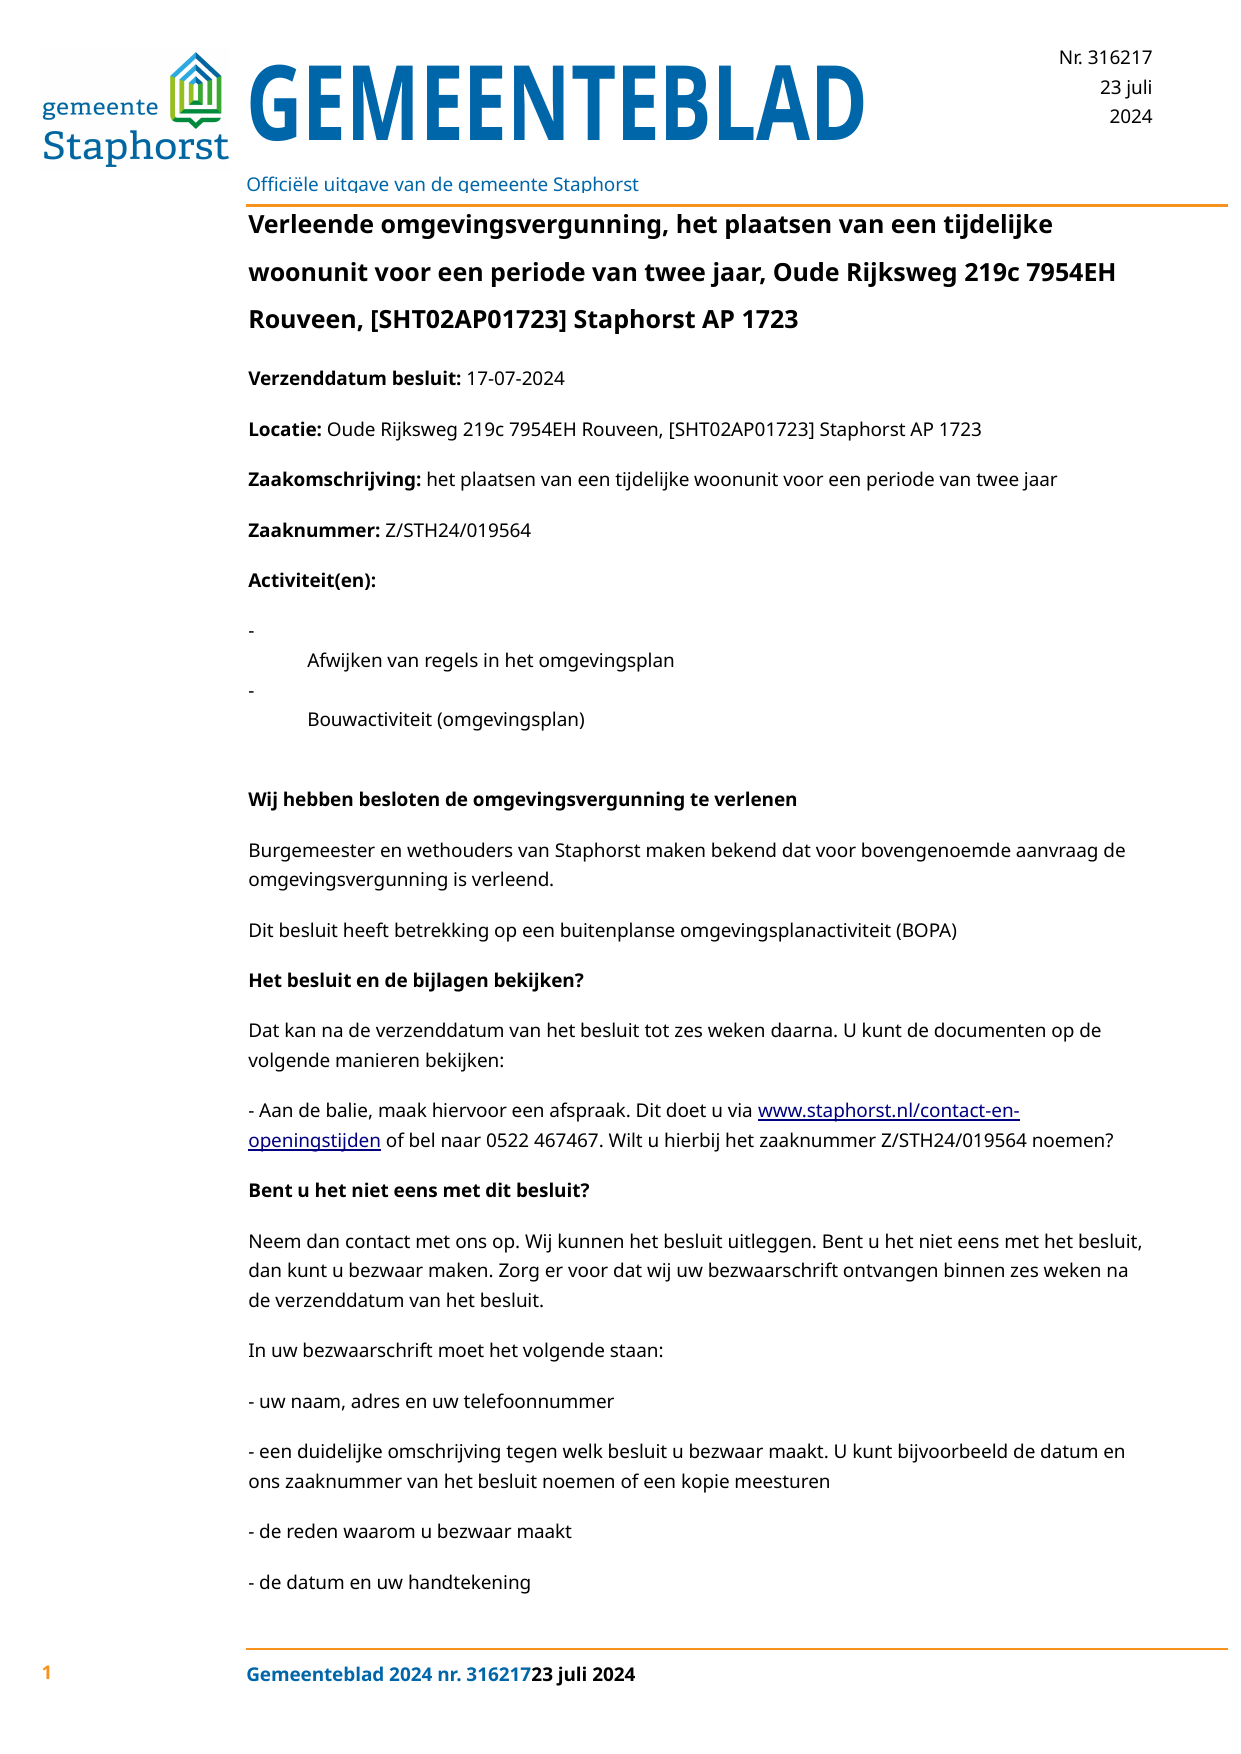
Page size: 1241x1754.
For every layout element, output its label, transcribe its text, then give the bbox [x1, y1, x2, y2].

text - uw naam, adres en uw telefoonnummer [248, 1388, 1152, 1414]
text Neem dan contact met ons op. Wij kunnen het besluit uitleggen. Bent u het niet eens met het besluit, dan kunt u bezwaar maken. Zorg er voor dat wij uw bezwaarschrift ontvangen binnen zes weken na de verzenddatum van het besluit. [248, 1228, 1152, 1313]
text Bent u het niet eens met dit besluit? [248, 1178, 1152, 1203]
text - de datum en uw handtekening [248, 1569, 1152, 1594]
list Bouwactiviteit (omgevingsplan) [248, 706, 1152, 732]
text Activiteit(en): [248, 567, 1152, 593]
picture [41, 47, 231, 172]
text - een duidelijke omschrijving tegen welk besluit u bezwaar maakt. U kunt bijvoorbeeld de datum en ons zaaknummer van het besluit noemen of een kopie meesturen [248, 1438, 1152, 1494]
text - de reden waarom u bezwaar maakt [248, 1518, 1152, 1544]
text Zaaknummer: Z/STH24/019564 [248, 517, 1152, 542]
text Locatie: Oude Rijksweg 219c 7954EH Rouveen, [SHT02AP01723] Staphorst AP 1723 [248, 416, 1152, 442]
text Wij hebben besloten de omgevingsvergunning te verlenen [248, 786, 1152, 812]
list Afwijken van regels in het omgevingsplan [248, 647, 1152, 673]
text Verleende omgevingsvergunning, het plaatsen van een tijdelijke woonunit voor een periode van twee jaar, Oude Rijksweg 219c 7954EH Rouveen, [SHT02AP01723] Staphorst AP 1723 [248, 207, 1152, 336]
text Zaakomschrijving: het plaatsen van een tijdelijke woonunit voor een periode van twee jaar [248, 466, 1152, 492]
text Verzenddatum besluit: 17-07-2024 [248, 366, 1152, 391]
text Het besluit en de bijlagen bekijken? [248, 967, 1152, 993]
text Dit besluit heeft betrekking op een buitenplanse omgevingsplanactiviteit (BOPA) [248, 917, 1152, 942]
text Burgemeester en wethouders van Staphorst maken bekend dat voor bovengenoemde aanvraag de omgevingsvergunning is verleend. [248, 837, 1152, 892]
text Dat kan na de verzenddatum van het besluit tot zes weken daarna. U kunt de documenten op de volgende manieren bekijken: [248, 1018, 1152, 1073]
text In uw bezwaarschrift moet het volgende staan: [248, 1338, 1152, 1363]
text - Aan de balie, maak hiervoor een afspraak. Dit doet u via www.staphorst.nl/contact-en-openingstijden of bel naar 0522 467467. Wilt u hierbij het zaaknummer Z/STH24/019564 noemen? [248, 1098, 1152, 1153]
